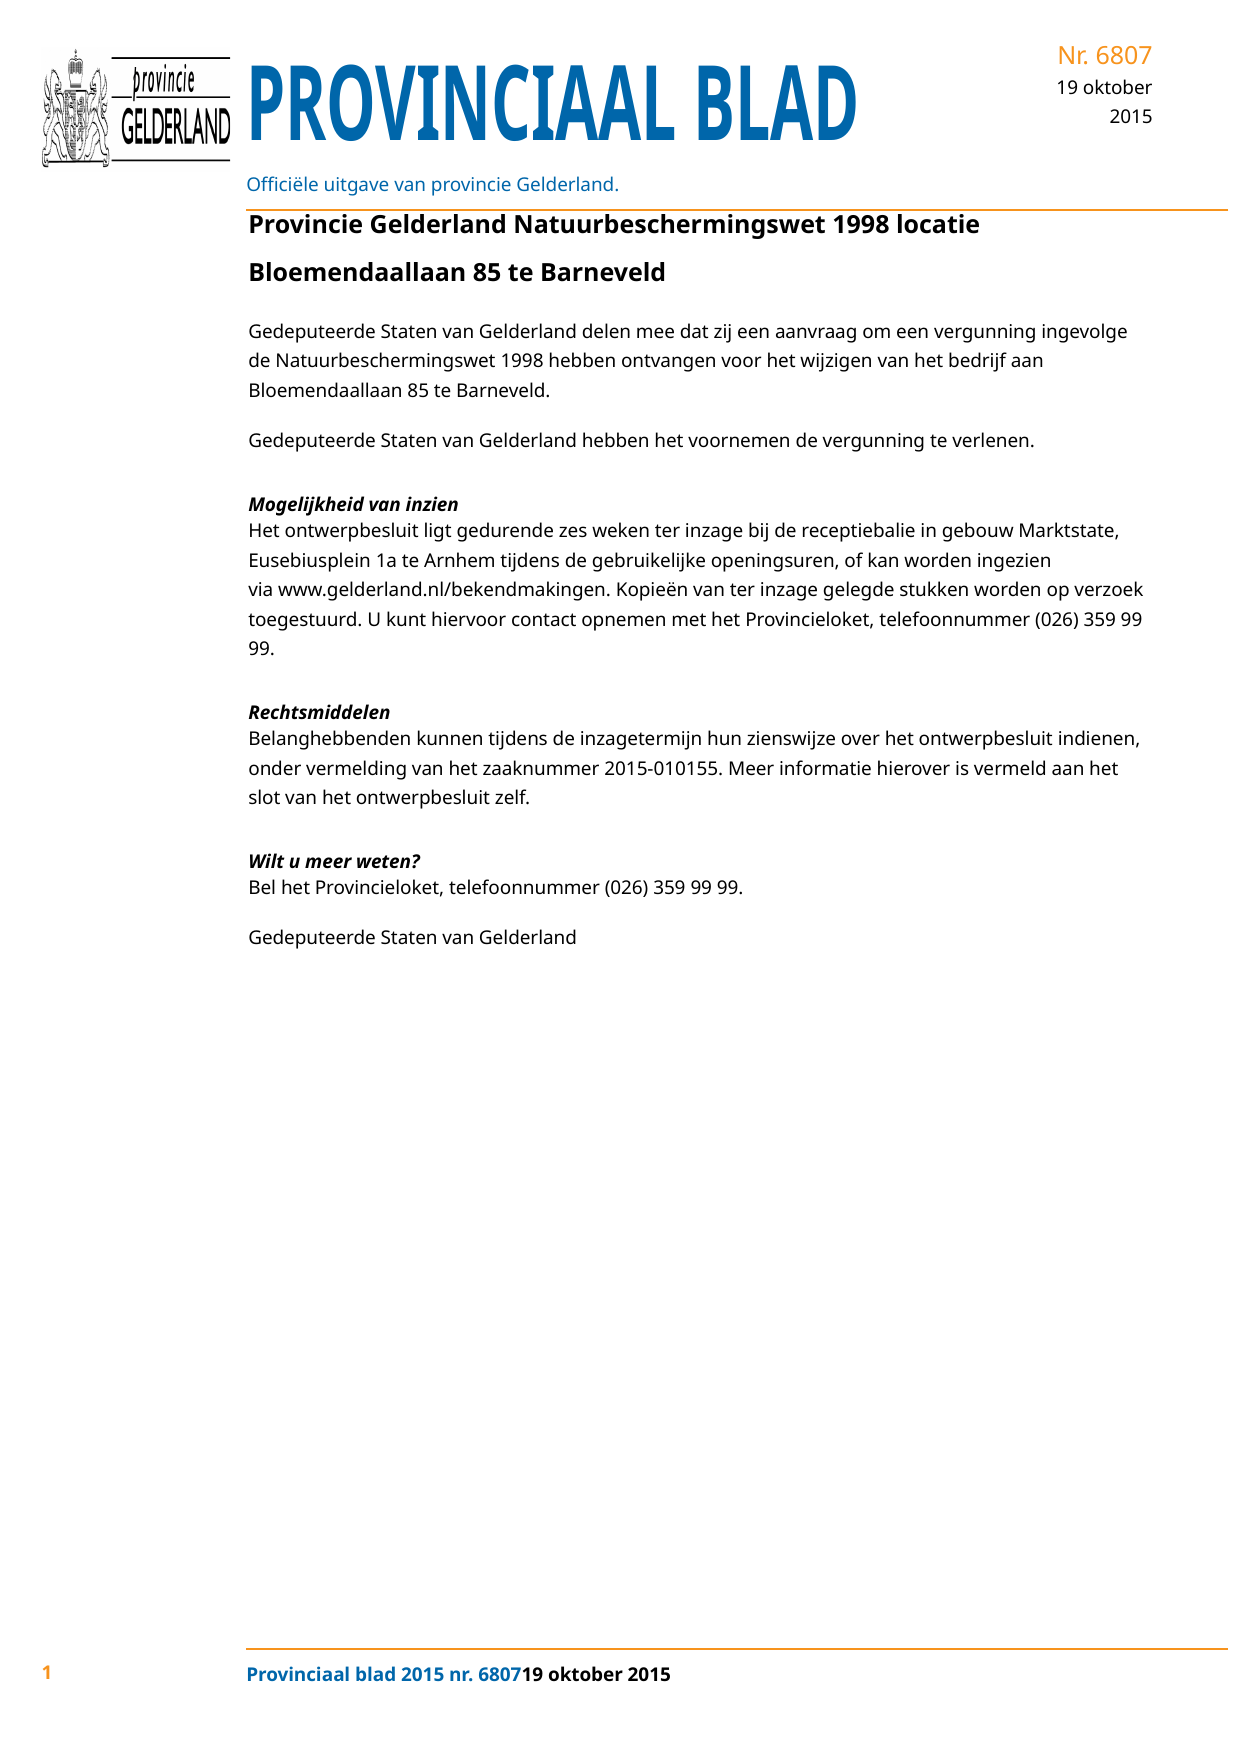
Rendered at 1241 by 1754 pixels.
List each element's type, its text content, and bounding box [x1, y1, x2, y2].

text Bel het Provincieloket, telefoonnummer (026) 359 99 99. [248, 874, 1152, 900]
text Belanghebbenden kunnen tijdens de inzagetermijn hun zienswijze over het ontwerpbesluit indienen, onder vermelding van het zaaknummer 2015-010155. Meer informatie hierover is vermeld aan het slot van het ontwerpbesluit zelf. [248, 725, 1152, 810]
text Provincie Gelderland Natuurbeschermingswet 1998 locatie Bloemendaallaan 85 te Barneveld [248, 211, 1152, 288]
text Gedeputeerde Staten van Gelderland [248, 924, 1152, 950]
picture [41, 47, 231, 172]
text Wilt u meer weten? [248, 848, 1152, 874]
text Rechtsmiddelen [248, 699, 1152, 725]
text Gedeputeerde Staten van Gelderland delen mee dat zij een aanvraag om een vergunning ingevolge de Natuurbeschermingswet 1998 hebben ontvangen voor het wijzigen van het bedrijf aan Bloemendaallaan 85 te Barneveld. [248, 318, 1152, 403]
text Het ontwerpbesluit ligt gedurende zes weken ter inzage bij de receptiebalie in gebouw Marktstate, Eusebiusplein 1a te Arnhem tijdens de gebruikelijke openingsuren, of kan worden ingezien via www.gelderland.nl/bekendmakingen. Kopieën van ter inzage gelegde stukken worden op verzoek toegestuurd. U kunt hiervoor contact opnemen met het Provincieloket, telefoonnummer (026) 359 99 99. [248, 517, 1152, 661]
text Gedeputeerde Staten van Gelderland hebben het voornemen de vergunning te verlenen. [248, 427, 1152, 453]
text Mogelijkheid van inzien [248, 491, 1152, 517]
